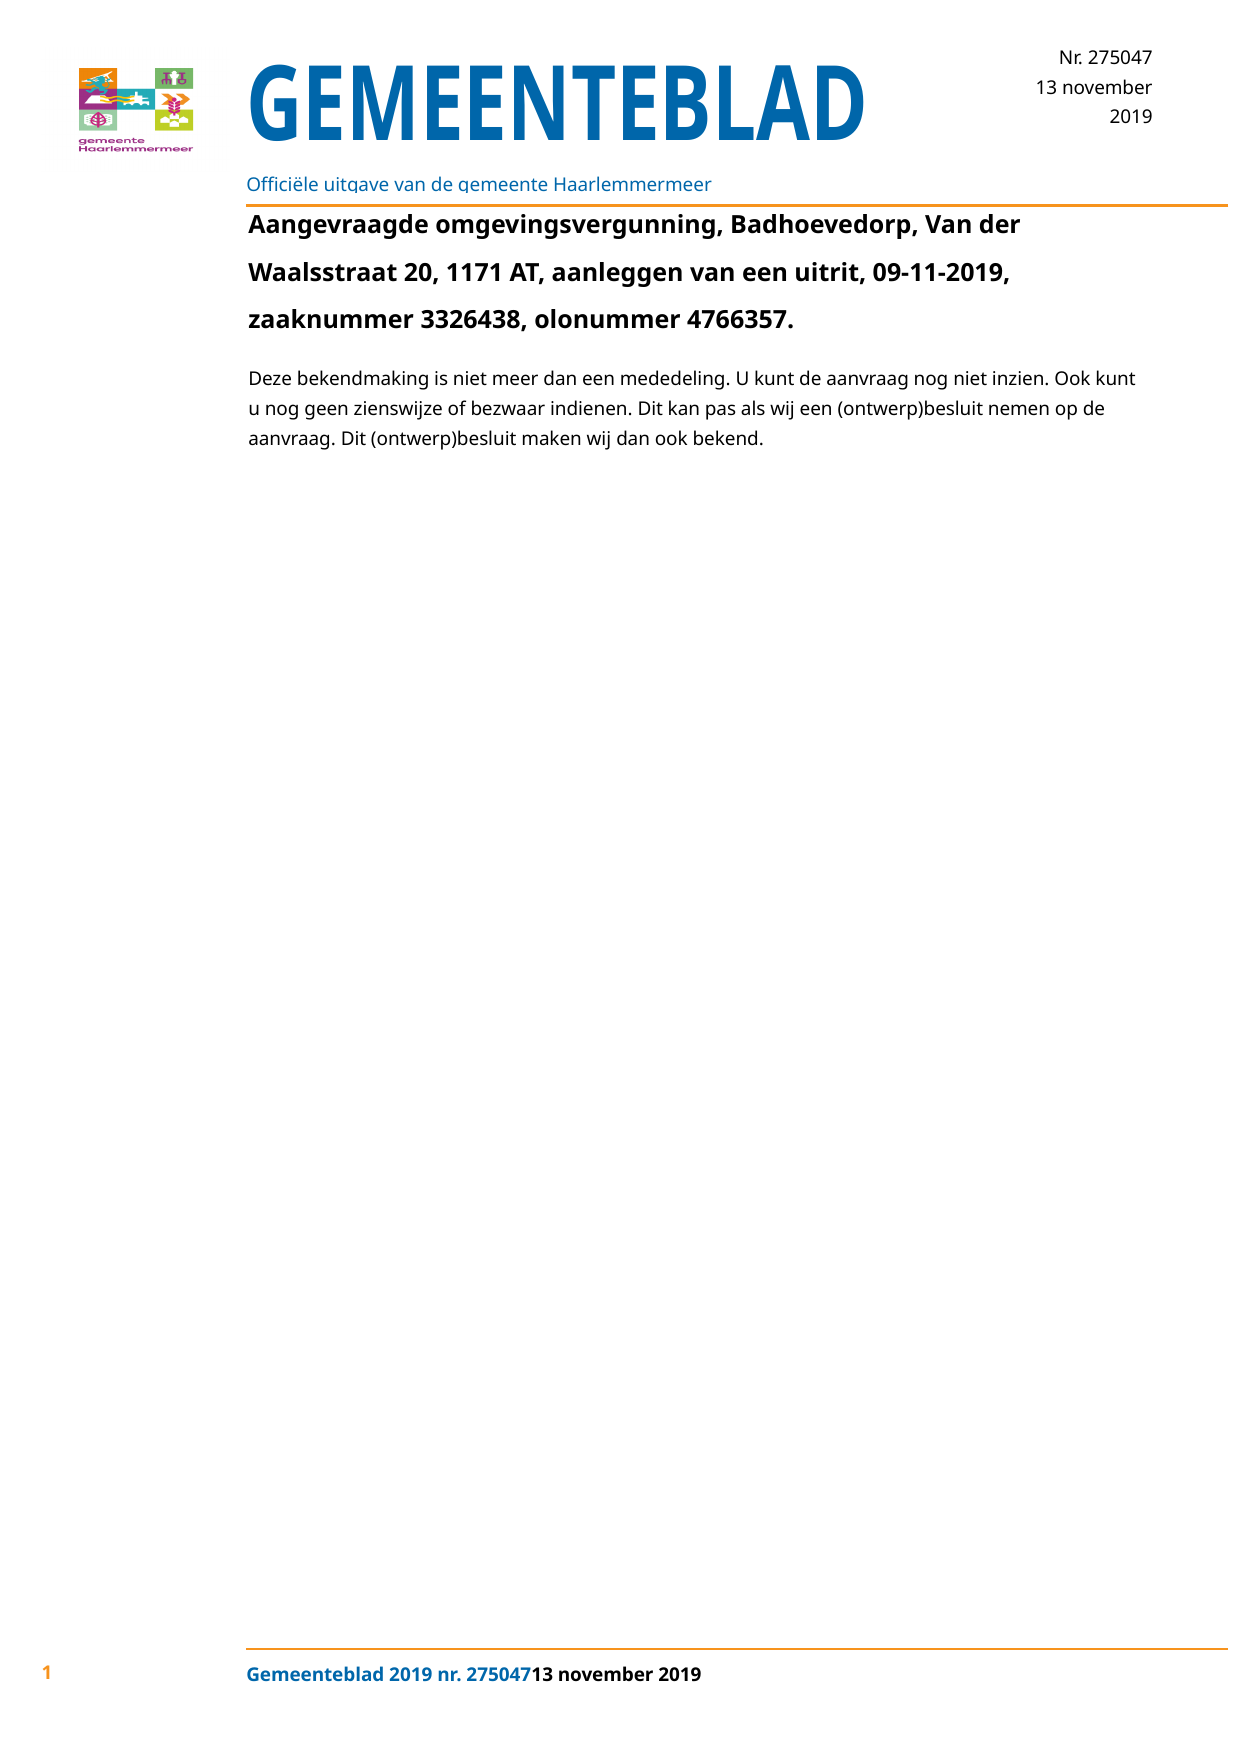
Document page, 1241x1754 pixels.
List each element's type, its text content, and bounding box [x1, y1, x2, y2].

picture [41, 47, 231, 172]
text Deze bekendmaking is niet meer dan een mededeling. U kunt de aanvraag nog niet inzien. Ook kunt u nog geen zienswijze of bezwaar indienen. Dit kan pas als wij een (ontwerp)besluit nemen op de aanvraag. Dit (ontwerp)besluit maken wij dan ook bekend. [248, 366, 1152, 450]
text Aangevraagde omgevingsvergunning, Badhoevedorp, Van der Waalsstraat 20, 1171 AT, aanleggen van een uitrit, 09-11-2019, zaaknummer 3326438, olonummer 4766357. [248, 207, 1152, 336]
